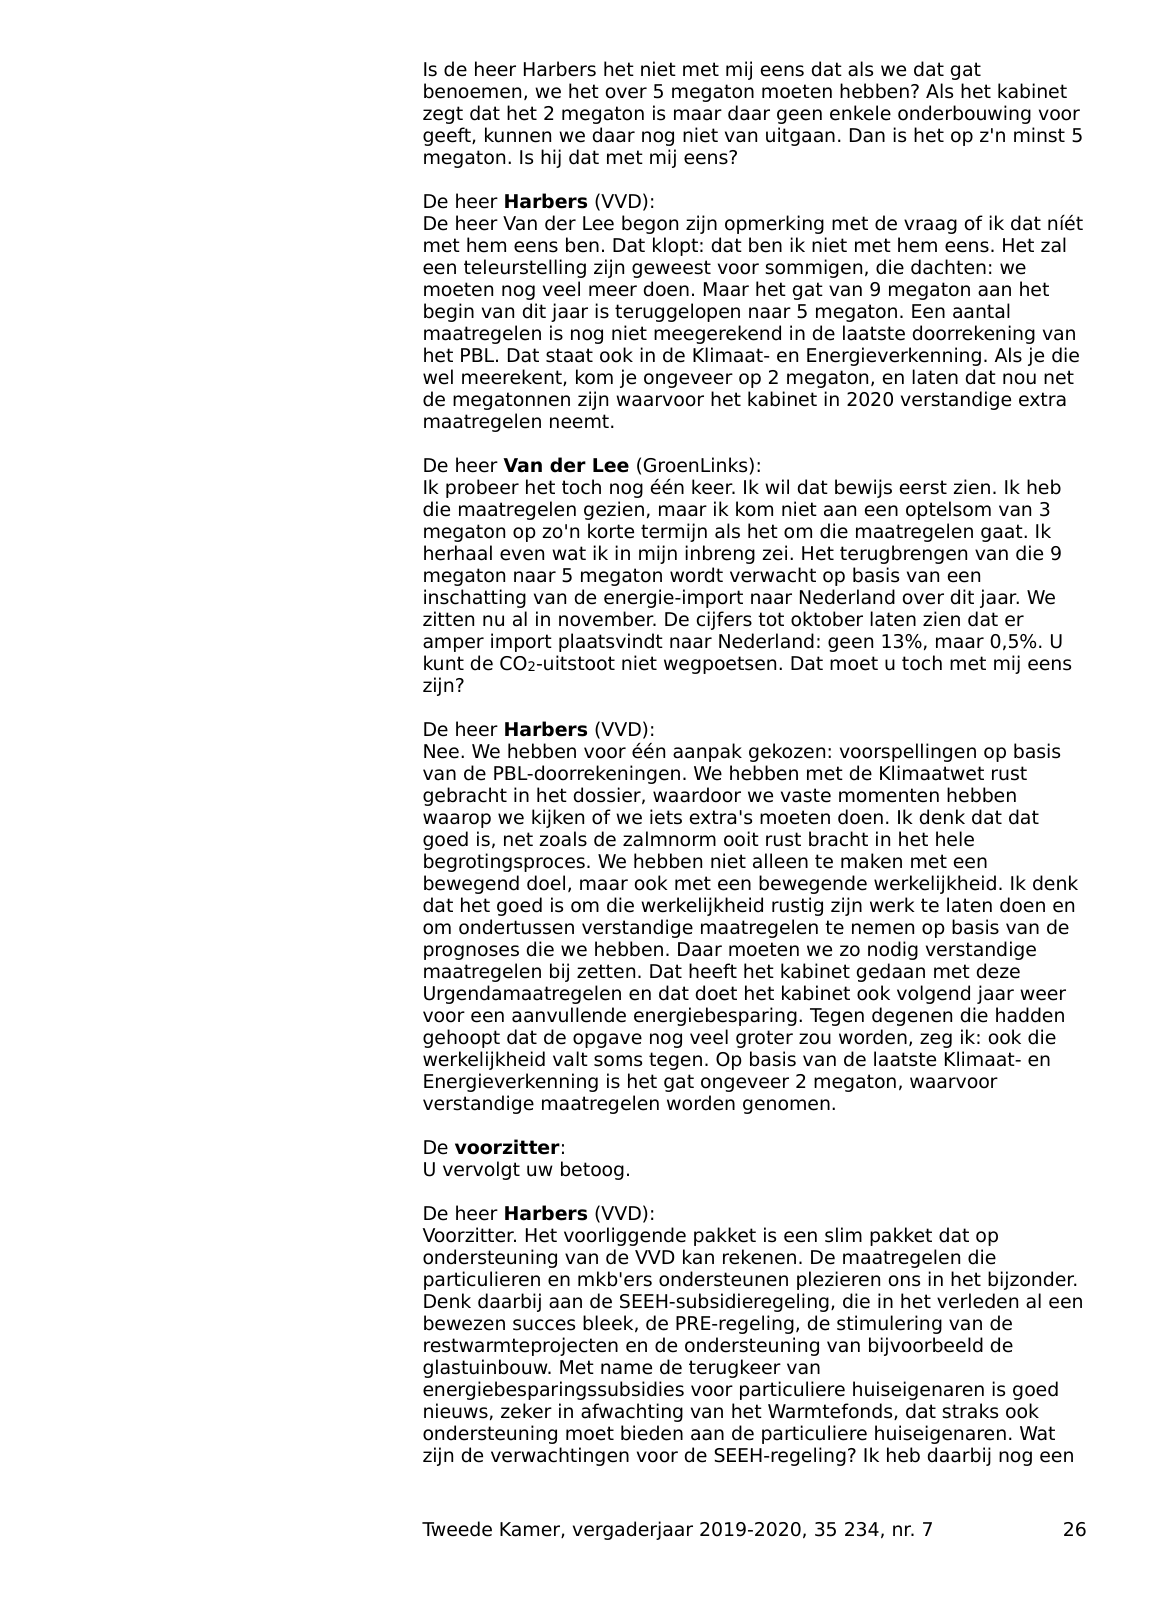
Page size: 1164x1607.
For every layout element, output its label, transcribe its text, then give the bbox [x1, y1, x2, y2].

text De heer Harbers (VVD): [422, 1203, 1087, 1225]
text De heer Van der Lee (GroenLinks): [422, 455, 1087, 477]
text Is de heer Harbers het niet met mij eens dat als we dat gat benoemen, we het over 5 megaton moeten hebben? Als het kabinet zegt dat het 2 megaton is maar daar geen enkele onderbouwing voor geeft, kunnen we daar nog niet van uitgaan. Dan is het op z'n minst 5 megaton. Is hij dat met mij eens? [422, 59, 1087, 169]
text De heer Harbers (VVD): [422, 719, 1087, 741]
text De heer Van der Lee begon zijn opmerking met de vraag of ik dat níét met hem eens ben. Dat klopt: dat ben ik niet met hem eens. Het zal een teleurstelling zijn geweest voor sommigen, die dachten: we moeten nog veel meer doen. Maar het gat van 9 megaton aan het begin van dit jaar is teruggelopen naar 5 megaton. Een aantal maatregelen is nog niet meegerekend in de laatste doorrekening van het PBL. Dat staat ook in de Klimaat- en Energieverkenning. Als je die wel meerekent, kom je ongeveer op 2 megaton, en laten dat nou net de megatonnen zijn waarvoor het kabinet in 2020 verstandige extra maatregelen neemt. [422, 213, 1087, 433]
text Voorzitter. Het voorliggende pakket is een slim pakket dat op ondersteuning van de VVD kan rekenen. De maatregelen die particulieren en mkb'ers ondersteunen plezieren ons in het bijzonder. Denk daarbij aan de SEEH-subsidieregeling, die in het verleden al een bewezen succes bleek, de PRE-regeling, de stimulering van de restwarmteprojecten en de ondersteuning van bijvoorbeeld de glastuinbouw. Met name de terugkeer van energiebesparingssubsidies voor particuliere huiseigenaren is goed nieuws, zeker in afwachting van het Warmtefonds, dat straks ook ondersteuning moet bieden aan de particuliere huiseigenaren. Wat zijn de verwachtingen voor de SEEH-regeling? Ik heb daarbij nog een [422, 1225, 1087, 1467]
text De voorzitter: [422, 1137, 1087, 1159]
text Nee. We hebben voor één aanpak gekozen: voorspellingen op basis van de PBL-doorrekeningen. We hebben met de Klimaatwet rust gebracht in het dossier, waardoor we vaste momenten hebben waarop we kijken of we iets extra's moeten doen. Ik denk dat dat goed is, net zoals de zalmnorm ooit rust bracht in het hele begrotingsproces. We hebben niet alleen te maken met een bewegend doel, maar ook met een bewegende werkelijkheid. Ik denk dat het goed is om die werkelijkheid rustig zijn werk te laten doen en om ondertussen verstandige maatregelen te nemen op basis van de prognoses die we hebben. Daar moeten we zo nodig verstandige maatregelen bij zetten. Dat heeft het kabinet gedaan met deze Urgendamaatregelen en dat doet het kabinet ook volgend jaar weer voor een aanvullende energiebesparing. Tegen degenen die hadden gehoopt dat de opgave nog veel groter zou worden, zeg ik: ook die werkelijkheid valt soms tegen. Op basis van de laatste Klimaat- en Energieverkenning is het gat ongeveer 2 megaton, waarvoor verstandige maatregelen worden genomen. [422, 741, 1087, 1115]
text Ik probeer het toch nog één keer. Ik wil dat bewijs eerst zien. Ik heb die maatregelen gezien, maar ik kom niet aan een optelsom van 3 megaton op zo'n korte termijn als het om die maatregelen gaat. Ik herhaal even wat ik in mijn inbreng zei. Het terugbrengen van die 9 megaton naar 5 megaton wordt verwacht op basis van een inschatting van de energie-import naar Nederland over dit jaar. We zitten nu al in november. De cijfers tot oktober laten zien dat er amper import plaatsvindt naar Nederland: geen 13%, maar 0,5%. U kunt de CO2-uitstoot niet wegpoetsen. Dat moet u toch met mij eens zijn? [422, 477, 1087, 697]
text U vervolgt uw betoog. [422, 1159, 1087, 1181]
text De heer Harbers (VVD): [422, 191, 1087, 213]
